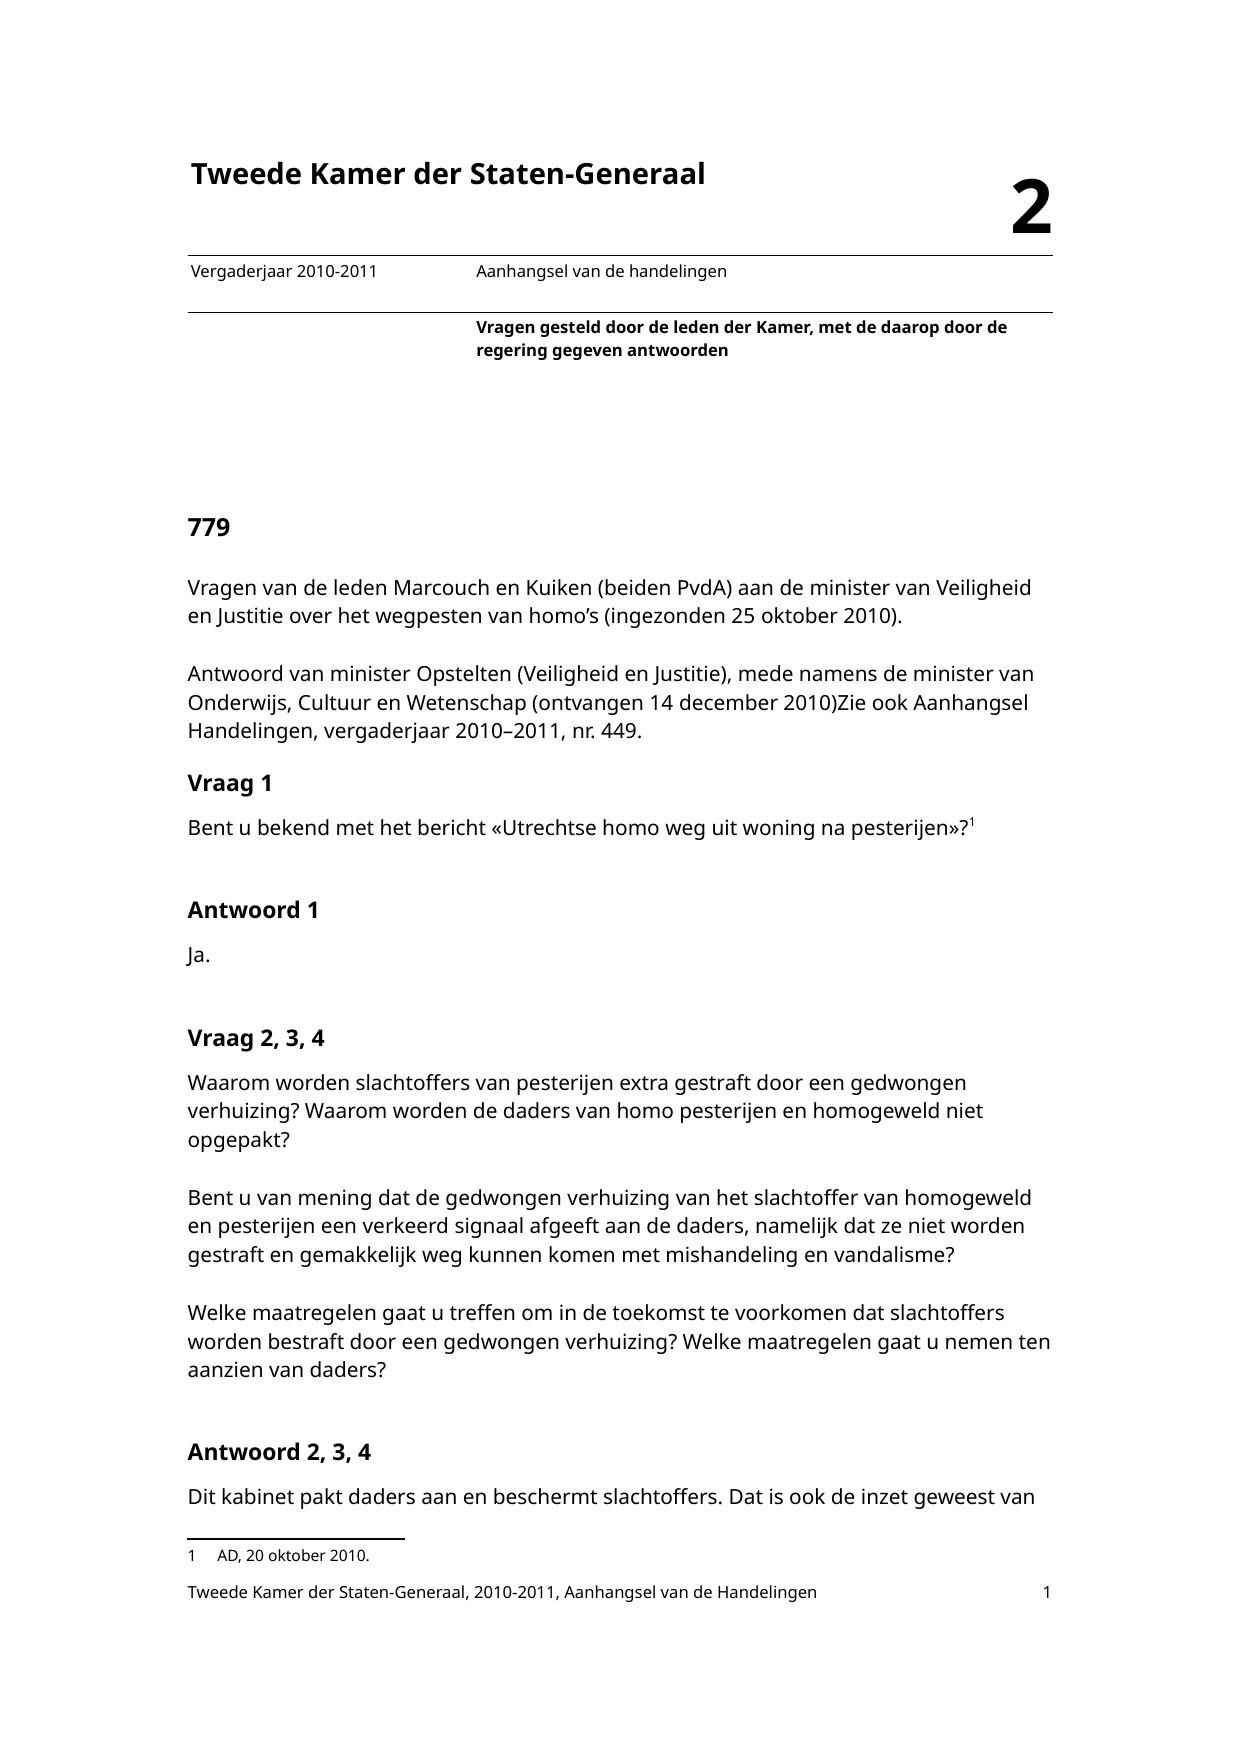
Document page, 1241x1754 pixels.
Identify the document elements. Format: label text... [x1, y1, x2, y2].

text Vragen van de leden Marcouch en Kuiken (beiden PvdA) aan de minister van Veiligheid en Justitie over het wegpesten van homo’s (ingezonden 25 oktober 2010). [187, 573, 1053, 630]
text Antwoord van minister Opstelten (Veiligheid en Justitie), mede namens de minister van Onderwijs, Cultuur en Wetenschap (ontvangen 14 december 2010)Zie ook Aanhangsel Handelingen, vergaderjaar 2010–2011, nr. 449. [187, 659, 1053, 745]
table_header Tweede Kamer der Staten-Generaal [188, 150, 879, 255]
text AD, 20 oktober 2010. [187, 1538, 1053, 1566]
subtitle Antwoord 2, 3, 4 [187, 1436, 1053, 1467]
subtitle Antwoord 1 [187, 894, 1053, 926]
table_cell Aanhangsel van de handelingen [473, 256, 1053, 312]
text Dit kabinet pakt daders aan en beschermt slachtoffers. Dat is ook de inzet geweest van [187, 1482, 1053, 1511]
table_cell [188, 313, 473, 361]
subtitle Vraag 2, 3, 4 [187, 1022, 1053, 1053]
text Bent u bekend met het bericht «Utrechtse homo weg uit woning na pesterijen»? [187, 813, 1053, 842]
text Bent u van mening dat de gedwongen verhuizing van het slachtoffer van homogeweld en pesterijen een verkeerd signaal afgeeft aan de daders, namelijk dat ze niet worden gestraft en gemakkelijk weg kunnen komen met mishandeling en vandalisme? [187, 1183, 1053, 1268]
table_header 2 [880, 150, 1053, 255]
text 779 [187, 509, 1053, 543]
text Ja. [187, 941, 1053, 969]
table_cell Vragen gesteld door de leden der Kamer, met de daarop door de regering gegeven antwoorden [473, 313, 1053, 361]
text Waarom worden slachtoffers van pesterijen extra gestraft door een gedwongen verhuizing? Waarom worden de daders van homo pesterijen en homogeweld niet opgepakt? [187, 1068, 1053, 1153]
table_cell Vergaderjaar 2010-2011 [188, 256, 473, 312]
subtitle Vraag 1 [187, 767, 1053, 798]
text Welke maatregelen gaat u treffen om in de toekomst te voorkomen dat slachtoffers worden bestraft door een gedwongen verhuizing? Welke maatregelen gaat u nemen ten aanzien van daders? [187, 1298, 1053, 1384]
